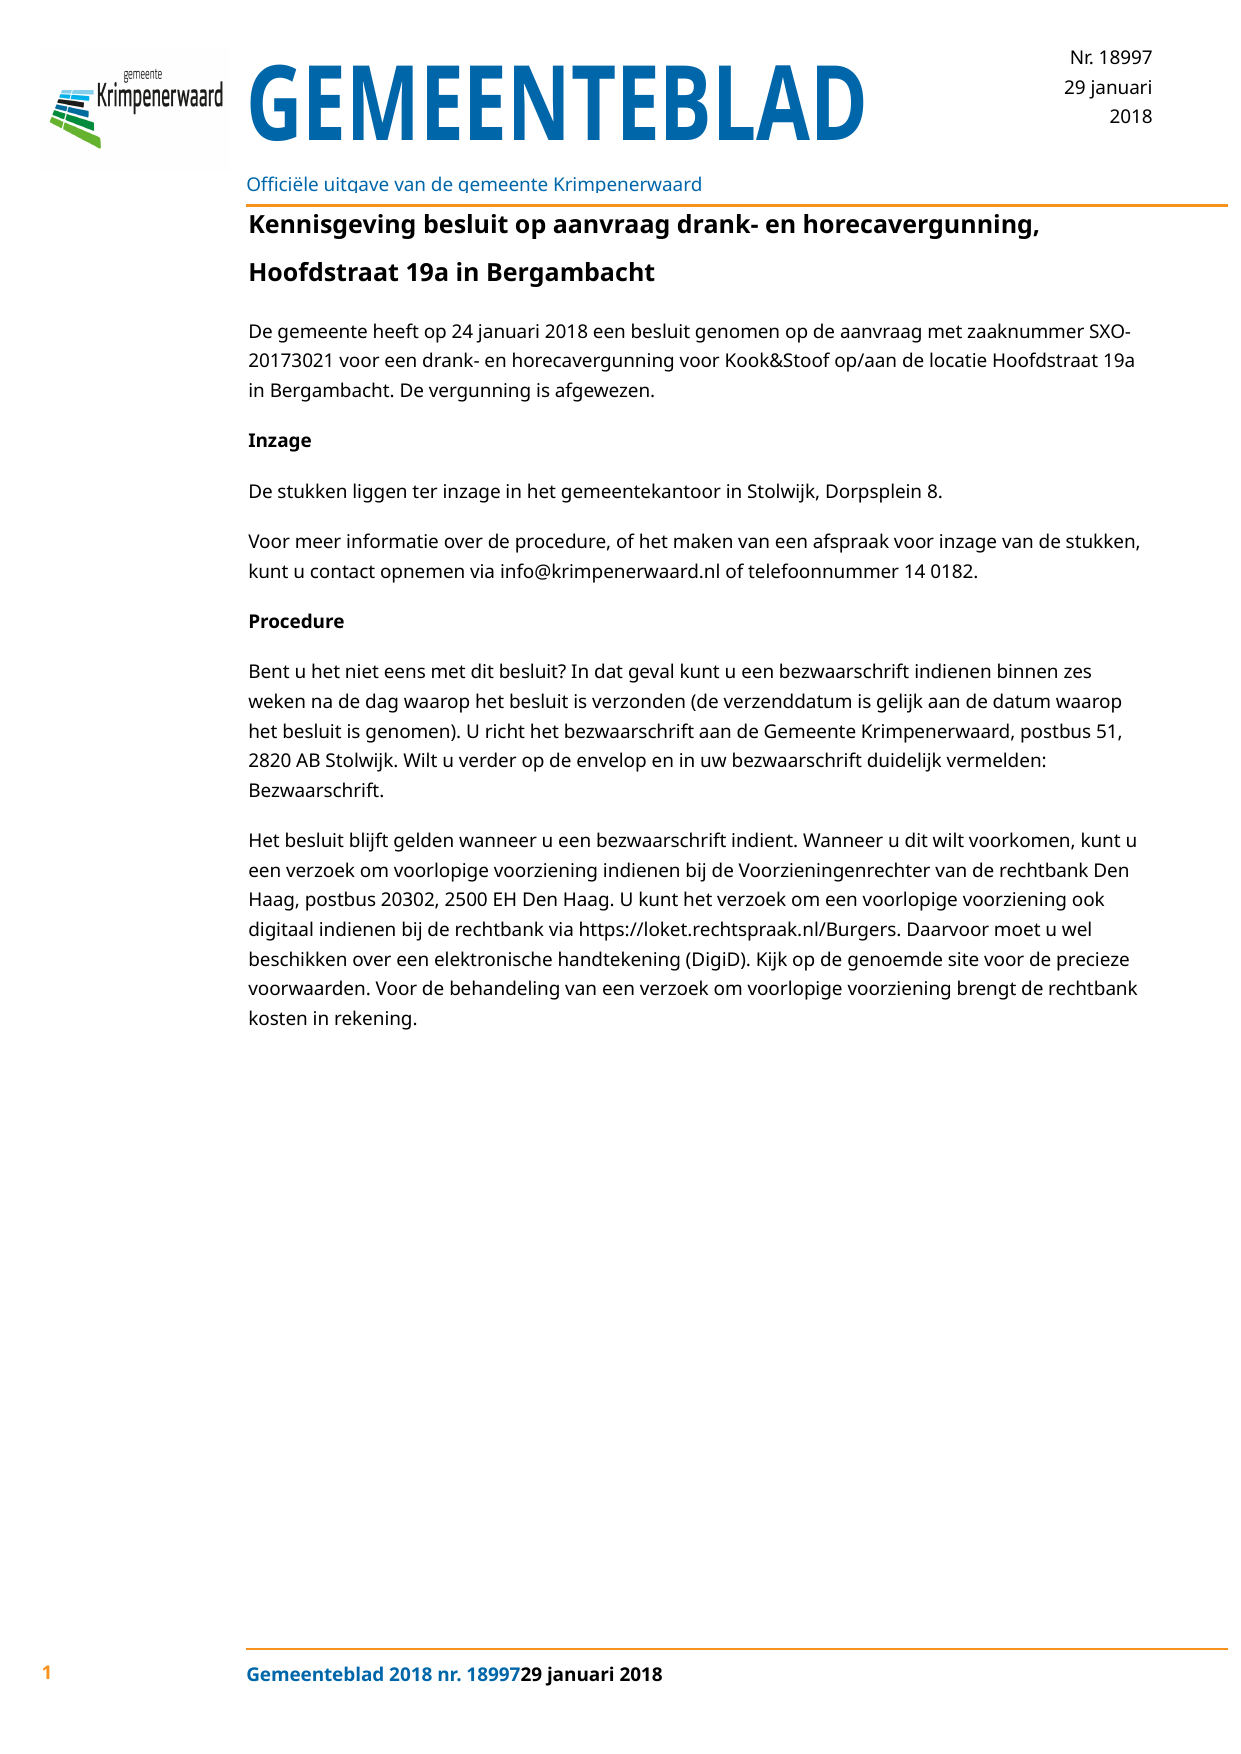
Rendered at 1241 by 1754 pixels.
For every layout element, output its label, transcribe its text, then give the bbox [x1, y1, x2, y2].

text Voor meer informatie over de procedure, of het maken van een afspraak voor inzage van de stukken, kunt u contact opnemen via info@krimpenerwaard.nl of telefoonnummer 14 0182. [248, 528, 1152, 584]
text Kennisgeving besluit op aanvraag drank- en horecavergunning, Hoofdstraat 19a in Bergambacht [248, 207, 1152, 288]
text Het besluit blijft gelden wanneer u een bezwaarschrift indient. Wanneer u dit wilt voorkomen, kunt u een verzoek om voorlopige voorziening indienen bij de Voorzieningenrechter van de rechtbank Den Haag, postbus 20302, 2500 EH Den Haag. U kunt het verzoek om een voorlopige voorziening ook digitaal indienen bij de rechtbank via https://loket.rechtspraak.nl/Burgers. Daarvoor moet u wel beschikken over een elektronische handtekening (DigiD). Kijk op de genoemde site voor de precieze voorwaarden. Voor de behandeling van een verzoek om voorlopige voorziening brengt de rechtbank kosten in rekening. [248, 827, 1152, 1031]
picture [41, 47, 231, 172]
text Inzage [248, 427, 1152, 453]
text De gemeente heeft op 24 januari 2018 een besluit genomen op de aanvraag met zaaknummer SXO-20173021 voor een drank- en horecavergunning voor Kook&Stoof op/aan de locatie Hoofdstraat 19a in Bergambacht. De vergunning is afgewezen. [248, 318, 1152, 403]
text Bent u het niet eens met dit besluit? In dat geval kunt u een bezwaarschrift indienen binnen zes weken na de dag waarop het besluit is verzonden (de verzenddatum is gelijk aan de datum waarop het besluit is genomen). U richt het bezwaarschrift aan de Gemeente Krimpenerwaard, postbus 51, 2820 AB Stolwijk. Wilt u verder op de envelop en in uw bezwaarschrift duidelijk vermelden: Bezwaarschrift. [248, 659, 1152, 803]
text Procedure [248, 608, 1152, 634]
text De stukken liggen ter inzage in het gemeentekantoor in Stolwijk, Dorpsplein 8. [248, 478, 1152, 504]
